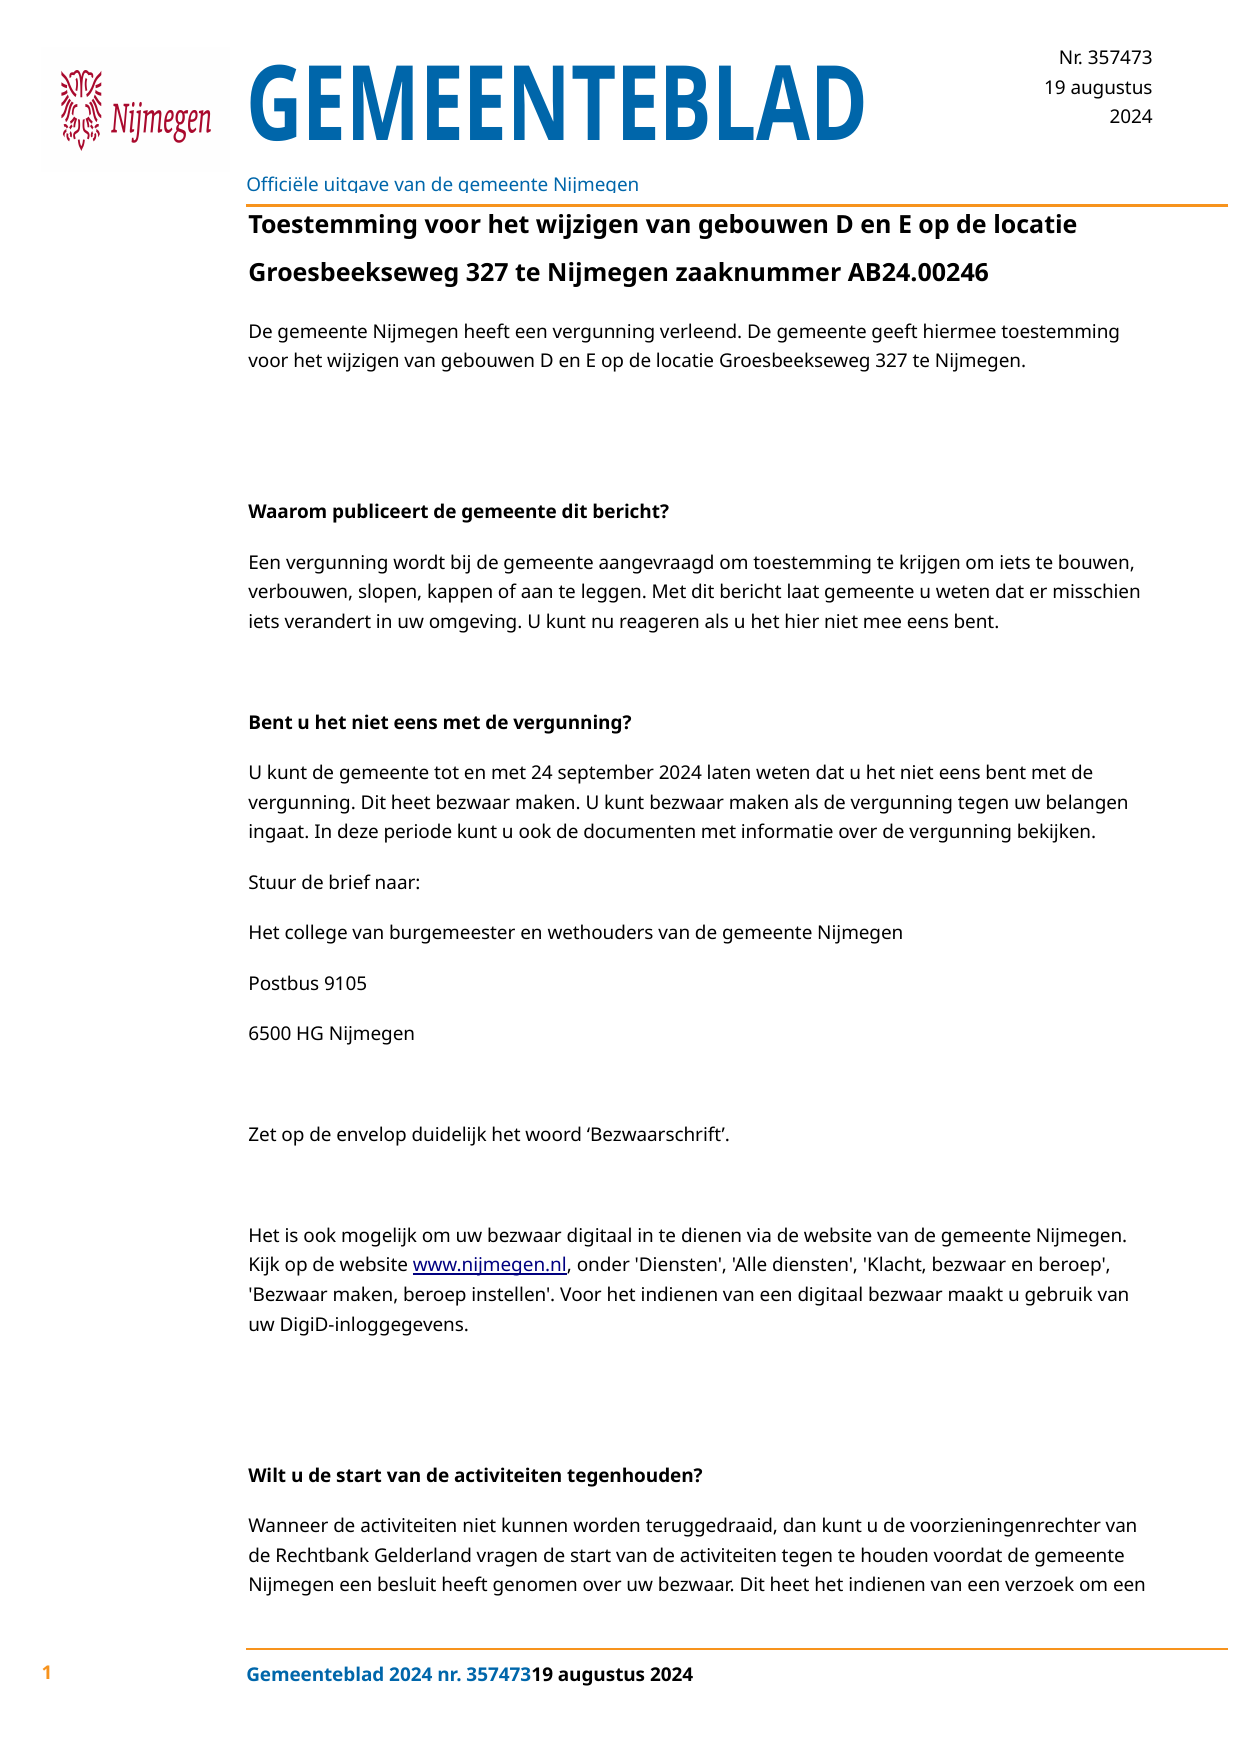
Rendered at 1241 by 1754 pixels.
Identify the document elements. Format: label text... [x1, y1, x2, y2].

text Waarom publiceert de gemeente dit bericht? [248, 499, 1152, 524]
text De gemeente Nijmegen heeft een vergunning verleend. De gemeente geeft hiermee toestemming voor het wijzigen van gebouwen D en E op de locatie Groesbeekseweg 327 te Nijmegen. [248, 318, 1152, 373]
picture [41, 47, 231, 172]
text Het college van burgemeester en wethouders van de gemeente Nijmegen [248, 919, 1152, 945]
text U kunt de gemeente tot en met 24 september 2024 laten weten dat u het niet eens bent met de vergunning. Dit heet bezwaar maken. U kunt bezwaar maken als de vergunning tegen uw belangen ingaat. In deze periode kunt u ook de documenten met informatie over de vergunning bekijken. [248, 759, 1152, 844]
text Een vergunning wordt bij de gemeente aangevraagd om toestemming te krijgen om iets te bouwen, verbouwen, slopen, kappen of aan te leggen. Met dit bericht laat gemeente u weten dat er misschien iets verandert in uw omgeving. U kunt nu reageren als u het hier niet mee eens bent. [248, 549, 1152, 634]
text Postbus 9105 [248, 970, 1152, 996]
text 6500 HG Nijmegen [248, 1020, 1152, 1046]
text Bent u het niet eens met de vergunning? [248, 709, 1152, 735]
text Het is ook mogelijk om uw bezwaar digitaal in te dienen via de website van de gemeente Nijmegen. Kijk op de website www.nijmegen.nl, onder 'Diensten', 'Alle diensten', 'Klacht, bezwaar en beroep', 'Bezwaar maken, beroep instellen'. Voor het indienen van een digitaal bezwaar maakt u gebruik van uw DigiD-inloggegevens. [248, 1222, 1152, 1337]
text Zet op de envelop duidelijk het woord ‘Bezwaarschrift’. [248, 1121, 1152, 1147]
text Wanneer de activiteiten niet kunnen worden teruggedraaid, dan kunt u de voorzieningenrechter van de Rechtbank Gelderland vragen de start van de activiteiten tegen te houden voordat de gemeente Nijmegen een besluit heeft genomen over uw bezwaar. Dit heet het indienen van een verzoek om een [248, 1512, 1152, 1597]
text Stuur de brief naar: [248, 869, 1152, 895]
text Toestemming voor het wijzigen van gebouwen D en E op de locatie Groesbeekseweg 327 te Nijmegen zaaknummer AB24.00246 [248, 207, 1152, 288]
text Wilt u de start van de activiteiten tegenhouden? [248, 1462, 1152, 1488]
